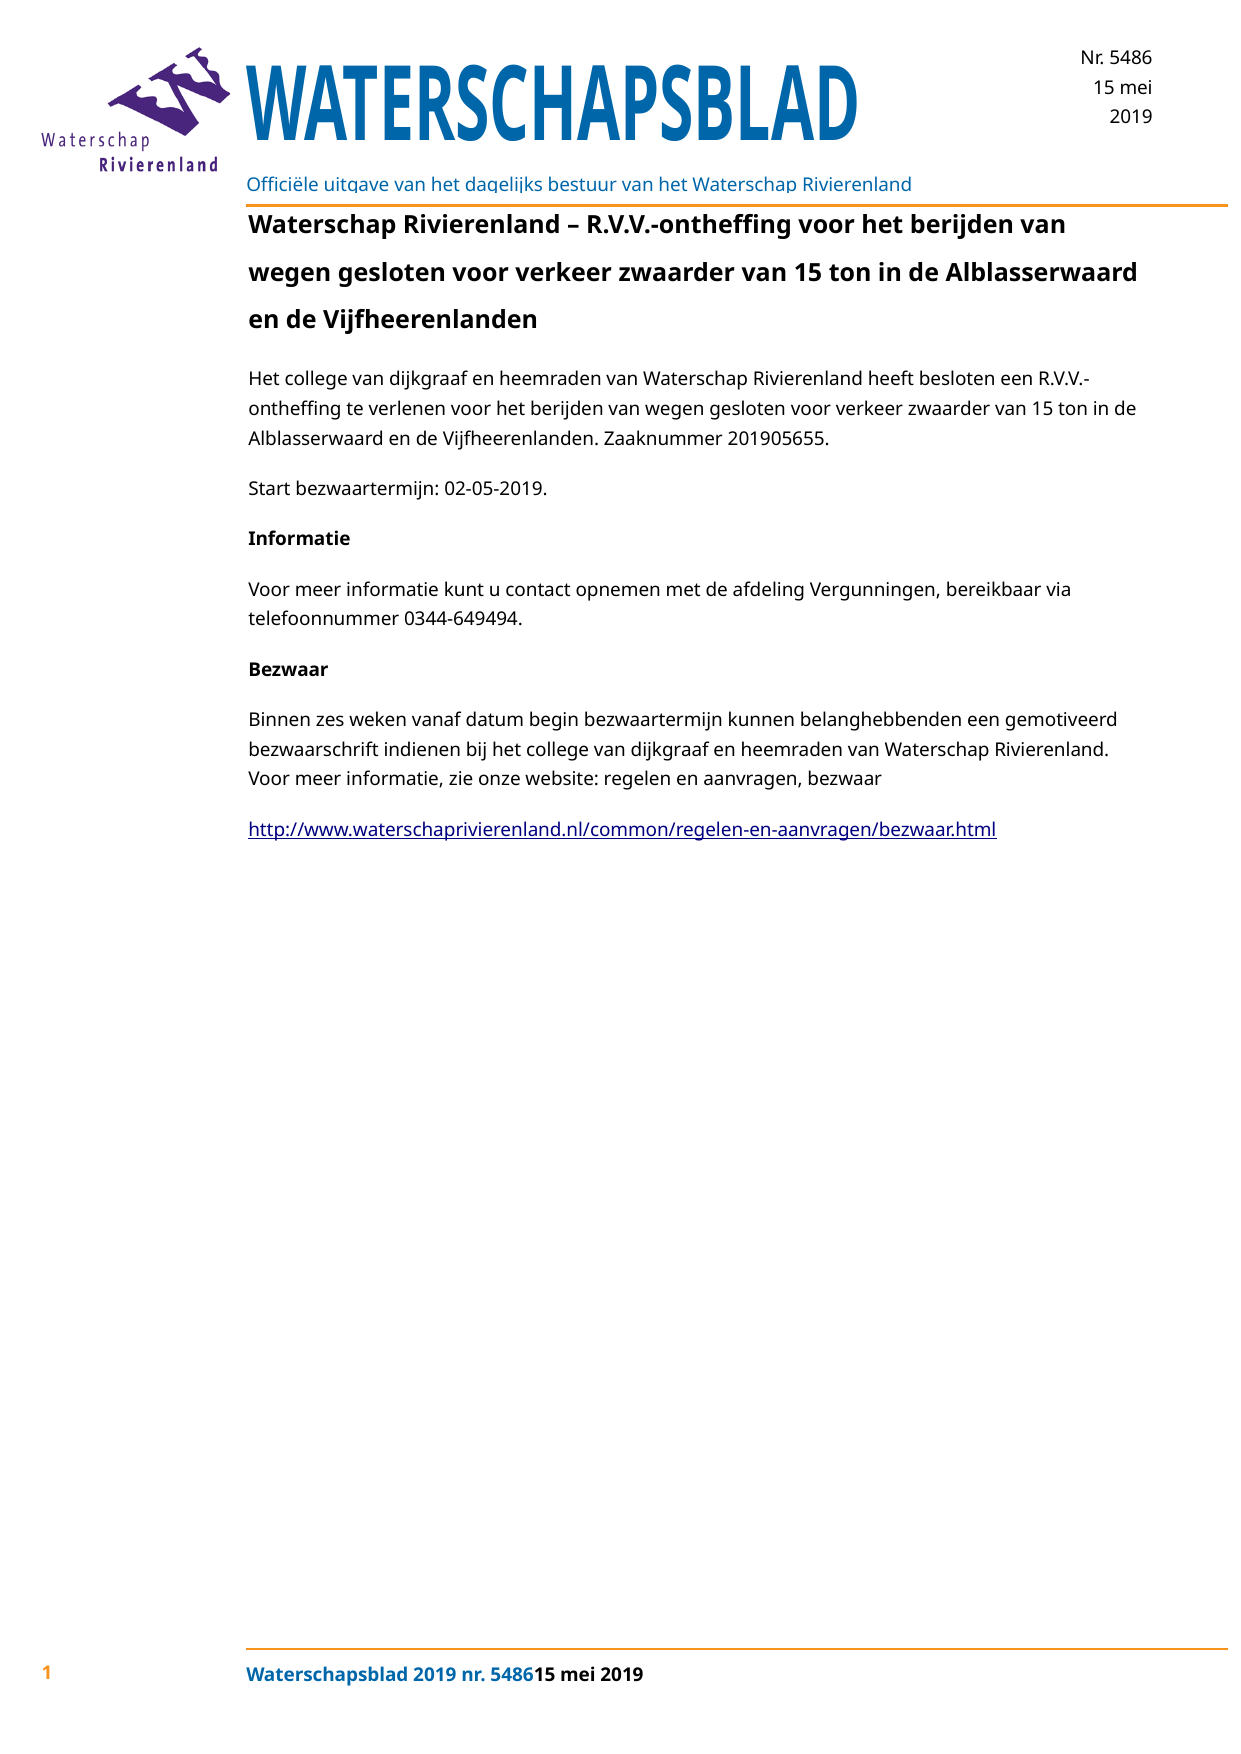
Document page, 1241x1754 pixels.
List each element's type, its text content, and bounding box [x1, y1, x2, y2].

text Informatie [248, 526, 1152, 551]
text Voor meer informatie kunt u contact opnemen met de afdeling Vergunningen, bereikbaar via telefoonnummer 0344-649494. [248, 576, 1152, 631]
text Het college van dijkgraaf en heemraden van Waterschap Rivierenland heeft besloten een R.V.V.-ontheffing te verlenen voor het berijden van wegen gesloten voor verkeer zwaarder van 15 ton in de Alblasserwaard en de Vijfheerenlanden. Zaaknummer 201905655. [248, 366, 1152, 450]
picture [41, 47, 231, 172]
text Binnen zes weken vanaf datum begin bezwaartermijn kunnen belanghebbenden een gemotiveerd bezwaarschrift indienen bij het college van dijkgraaf en heemraden van Waterschap Rivierenland. Voor meer informatie, zie onze website: regelen en aanvragen, bezwaar [248, 706, 1152, 791]
text Waterschap Rivierenland – R.V.V.-ontheffing voor het berijden van wegen gesloten voor verkeer zwaarder van 15 ton in de Alblasserwaard en de Vijfheerenlanden [248, 207, 1152, 336]
text Start bezwaartermijn: 02-05-2019. [248, 475, 1152, 501]
text http://www.waterschaprivierenland.nl/common/regelen-en-aanvragen/bezwaar.html [248, 816, 1152, 842]
text Bezwaar [248, 656, 1152, 682]
